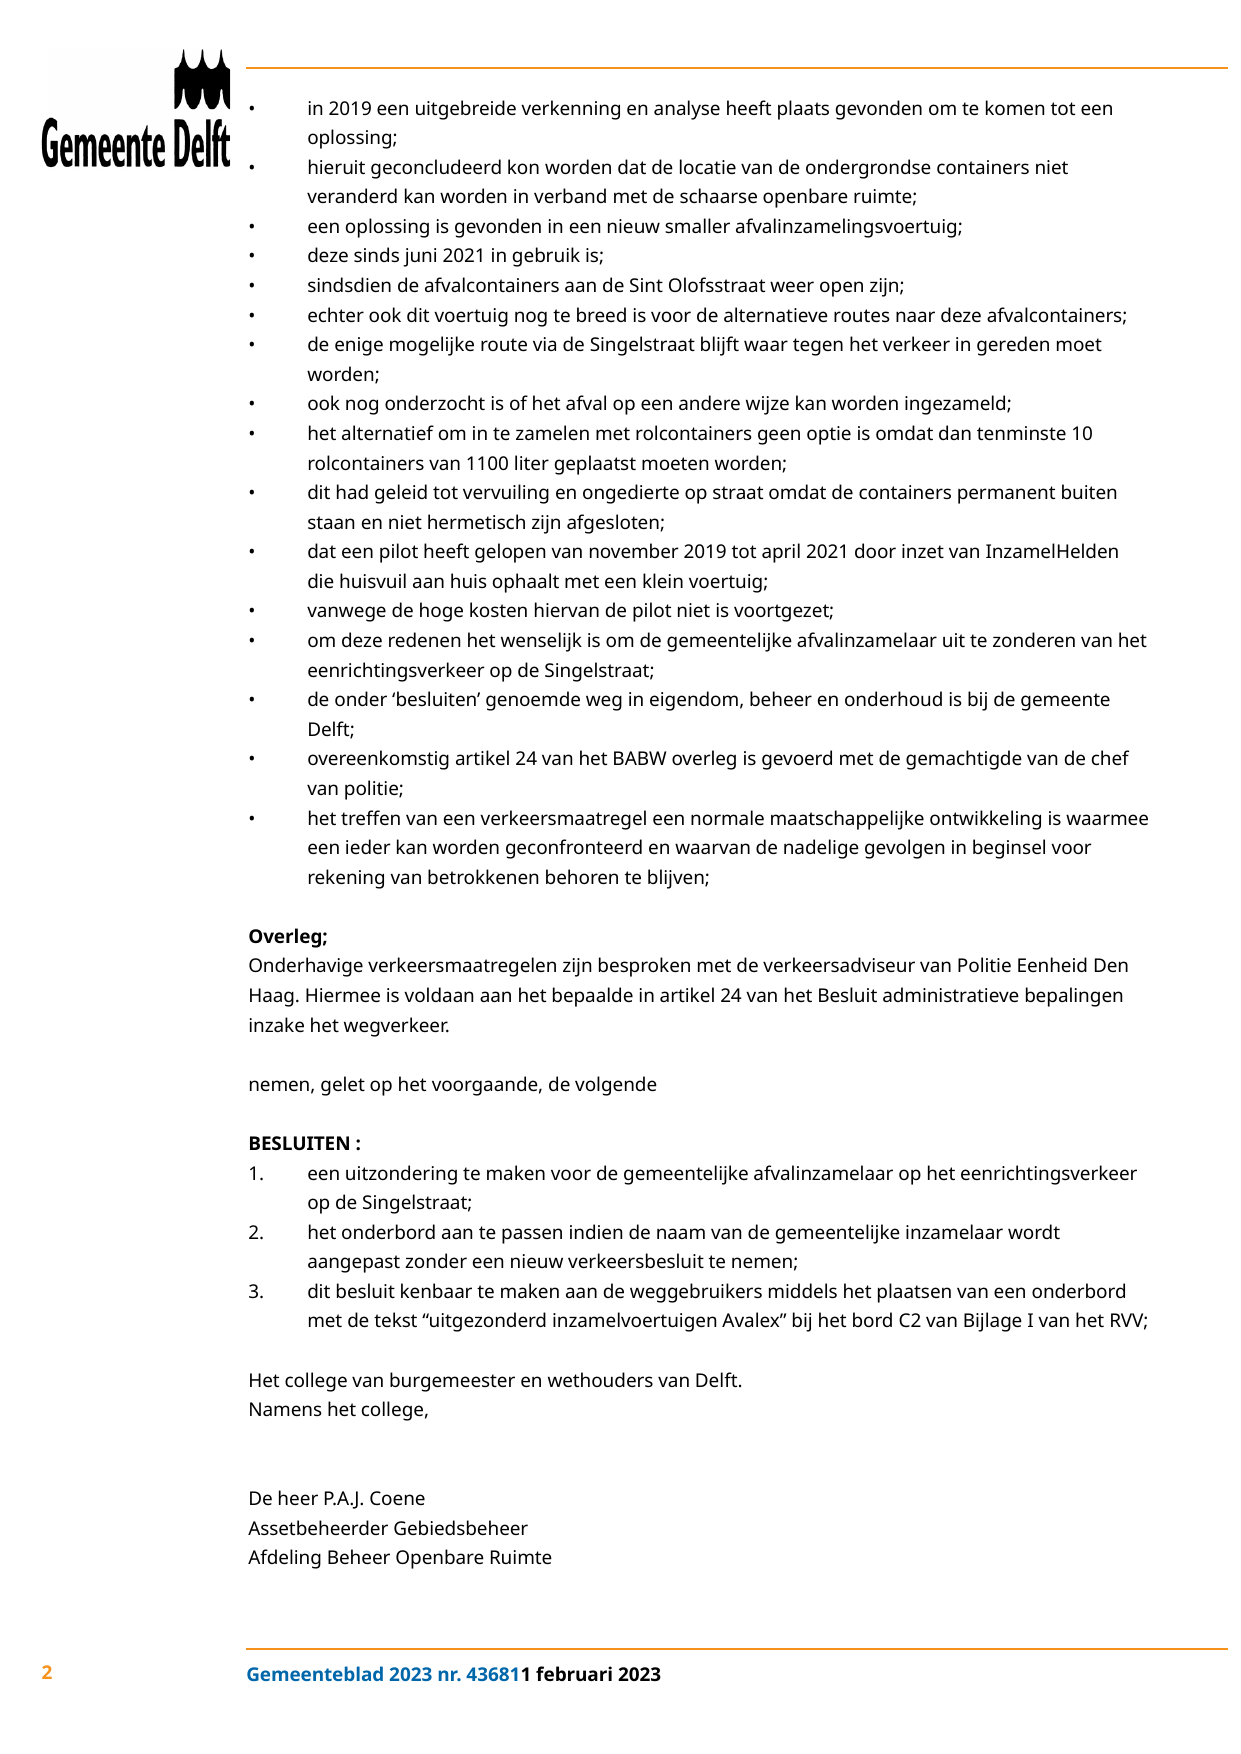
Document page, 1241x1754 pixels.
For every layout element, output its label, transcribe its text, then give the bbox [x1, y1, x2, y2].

list vanwege de hoge kosten hiervan de pilot niet is voortgezet; [248, 598, 1152, 623]
list in 2019 een uitgebreide verkenning en analyse heeft plaats gevonden om te komen tot een oplossing; [248, 95, 1152, 150]
text Het college van burgemeester en wethouders van Delft. [248, 1367, 1152, 1393]
text Namens het college, [248, 1396, 1152, 1422]
list de onder ‘besluiten’ genoemde weg in eigendom, beheer en onderhoud is bij de gemeente Delft; [248, 686, 1152, 742]
text BESLUITEN : [248, 1130, 1152, 1156]
list het onderbord aan te passen indien de naam van de gemeentelijke inzamelaar wordt aangepast zonder een nieuw verkeersbesluit te nemen; [248, 1219, 1152, 1274]
list dit besluit kenbaar te maken aan de weggebruikers middels het plaatsen van een onderbord met de tekst “uitgezonderd inzamelvoertuigen Avalex” bij het bord C2 van Bijlage I van het RVV; [248, 1278, 1152, 1333]
list overeenkomstig artikel 24 van het BABW overleg is gevoerd met de gemachtigde van de chef van politie; [248, 746, 1152, 801]
text nemen, gelet op het voorgaande, de volgende [248, 1071, 1152, 1097]
text Afdeling Beheer Openbare Ruimte [248, 1544, 1152, 1570]
list de enige mogelijke route via de Singelstraat blijft waar tegen het verkeer in gereden moet worden; [248, 331, 1152, 387]
list deze sinds juni 2021 in gebruik is; [248, 243, 1152, 268]
list echter ook dit voertuig nog te breed is voor de alternatieve routes naar deze afvalcontainers; [248, 302, 1152, 328]
list om deze redenen het wenselijk is om de gemeentelijke afvalinzamelaar uit te zonderen van het eenrichtingsverkeer op de Singelstraat; [248, 627, 1152, 683]
picture [41, 47, 231, 172]
text De heer P.A.J. Coene [248, 1485, 1152, 1511]
list hieruit geconcludeerd kon worden dat de locatie van de ondergrondse containers niet veranderd kan worden in verband met de schaarse openbare ruimte; [248, 154, 1152, 209]
text Onderhavige verkeersmaatregelen zijn besproken met de verkeersadviseur van Politie Eenheid Den Haag. Hiermee is voldaan aan het bepaalde in artikel 24 van het Besluit administratieve bepalingen inzake het wegverkeer. [248, 953, 1152, 1038]
list sindsdien de afvalcontainers aan de Sint Olofsstraat weer open zijn; [248, 272, 1152, 298]
list ook nog onderzocht is of het afval op een andere wijze kan worden ingezameld; [248, 391, 1152, 416]
text Overleg; [248, 923, 1152, 949]
list dat een pilot heeft gelopen van november 2019 tot april 2021 door inzet van InzamelHelden die huisvuil aan huis ophaalt met een klein voertuig; [248, 538, 1152, 594]
list een uitzondering te maken voor de gemeentelijke afvalinzamelaar op het eenrichtingsverkeer op de Singelstraat; [248, 1160, 1152, 1215]
list dit had geleid tot vervuiling en ongedierte op straat omdat de containers permanent buiten staan en niet hermetisch zijn afgesloten; [248, 479, 1152, 535]
list een oplossing is gevonden in een nieuw smaller afvalinzamelingsvoertuig; [248, 213, 1152, 239]
list het treffen van een verkeersmaatregel een normale maatschappelijke ontwikkeling is waarmee een ieder kan worden geconfronteerd en waarvan de nadelige gevolgen in beginsel voor rekening van betrokkenen behoren te blijven; [248, 805, 1152, 890]
text Assetbeheerder Gebiedsbeheer [248, 1515, 1152, 1541]
list het alternatief om in te zamelen met rolcontainers geen optie is omdat dan tenminste 10 rolcontainers van 1100 liter geplaatst moeten worden; [248, 420, 1152, 476]
